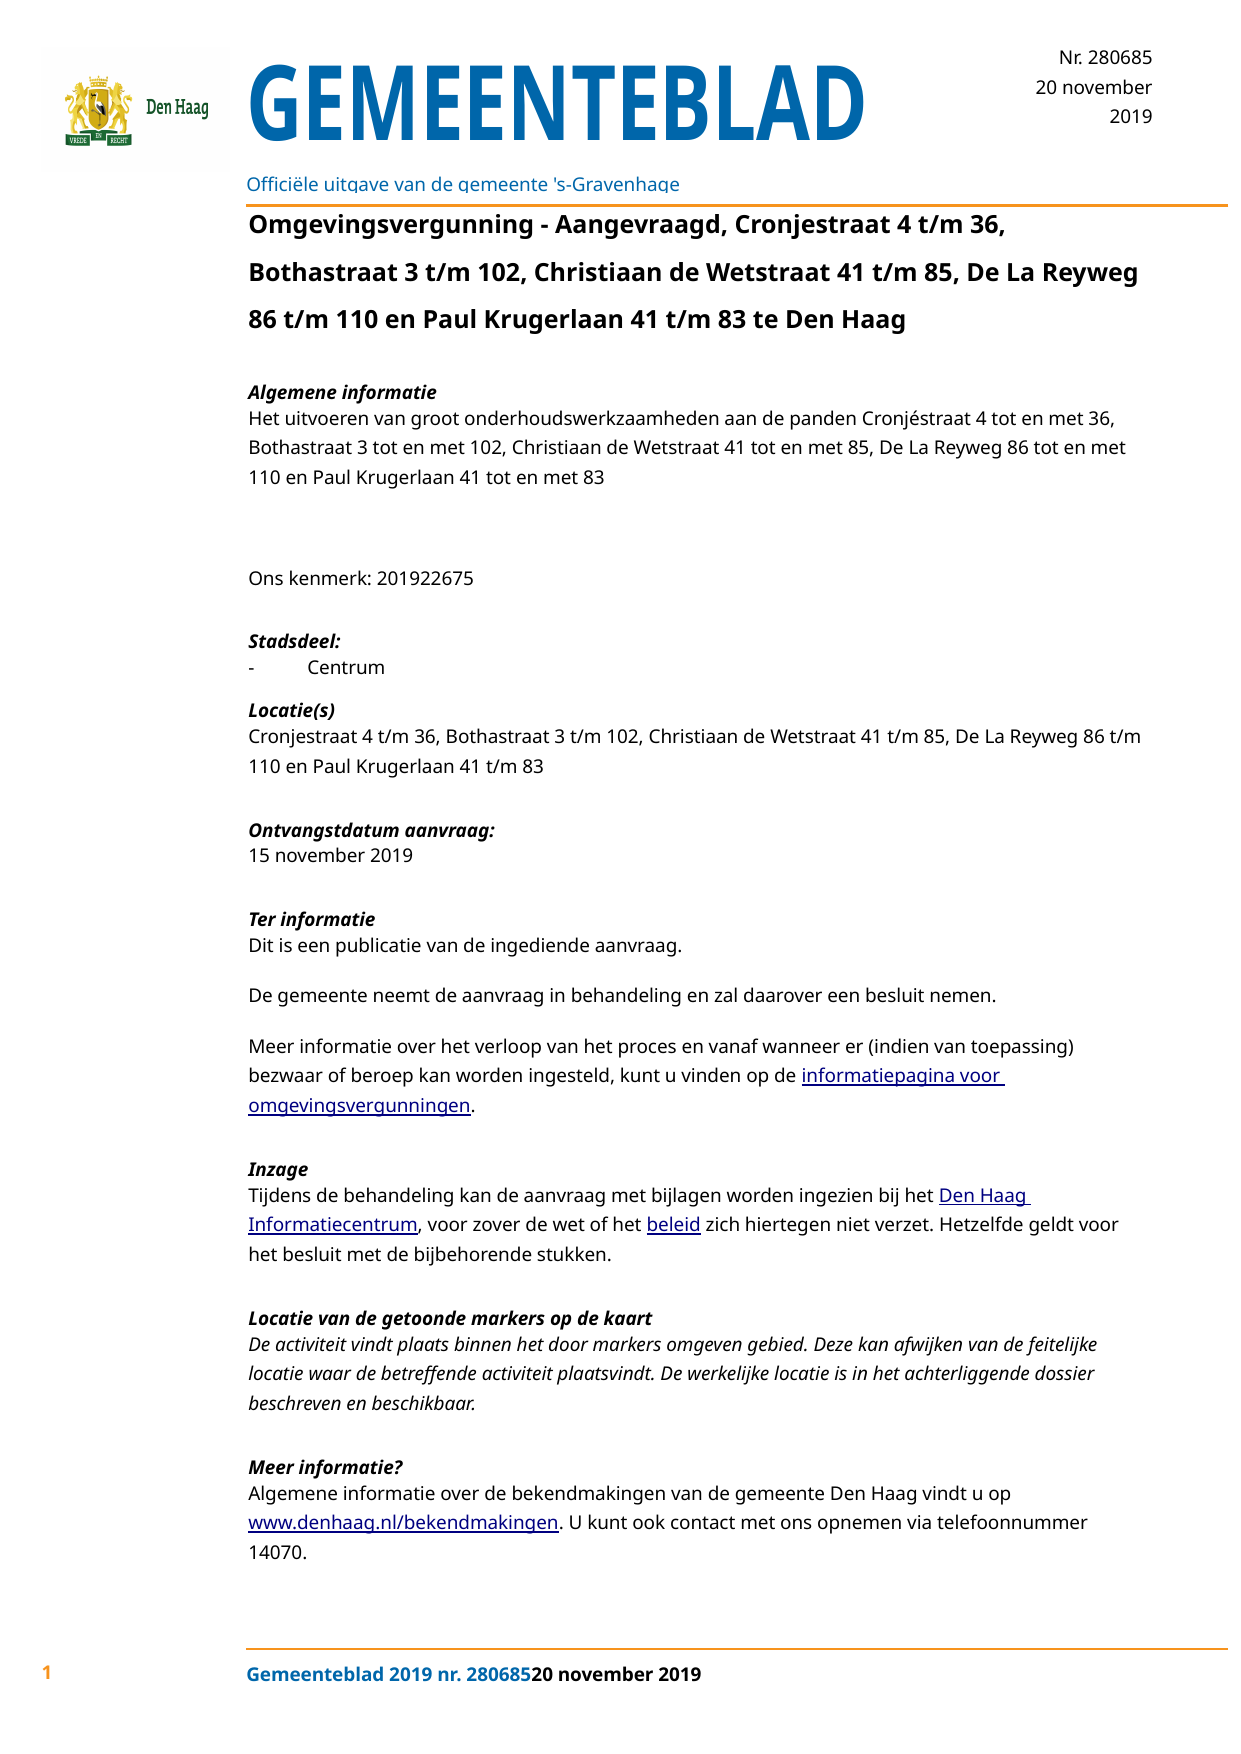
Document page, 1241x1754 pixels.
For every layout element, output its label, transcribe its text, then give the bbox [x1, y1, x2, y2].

text Dit is een publicatie van de ingediende aanvraag. [248, 932, 1152, 958]
text De activiteit vindt plaats binnen het door markers omgeven gebied. Deze kan afwijken van de feitelijke locatie waar de betreffende activiteit plaatsvindt. De werkelijke locatie is in het achterliggende dossier beschreven en beschikbaar. [248, 1331, 1152, 1416]
list Centrum [248, 654, 1152, 680]
text Locatie van de getoonde markers op de kaart [248, 1305, 1152, 1331]
text Algemene informatie over de bekendmakingen van de gemeente Den Haag vindt u op www.denhaag.nl/bekendmakingen. U kunt ook contact met ons opnemen via telefoonnummer 14070. [248, 1480, 1152, 1564]
text Locatie(s) [248, 698, 1152, 723]
text Cronjestraat 4 t/m 36, Bothastraat 3 t/m 102, Christiaan de Wetstraat 41 t/m 85, De La Reyweg 86 t/m 110 en Paul Krugerlaan 41 t/m 83 [248, 723, 1152, 779]
text Inzage [248, 1156, 1152, 1182]
text Ter informatie [248, 907, 1152, 932]
text Het uitvoeren van groot onderhoudswerkzaamheden aan de panden Cronjéstraat 4 tot en met 36, Bothastraat 3 tot en met 102, Christiaan de Wetstraat 41 tot en met 85, De La Reyweg 86 tot en met 110 en Paul Krugerlaan 41 tot en met 83 [248, 405, 1152, 490]
text Omgevingsvergunning - Aangevraagd, Cronjestraat 4 t/m 36, Bothastraat 3 t/m 102, Christiaan de Wetstraat 41 t/m 85, De La Reyweg 86 t/m 110 en Paul Krugerlaan 41 t/m 83 te Den Haag [248, 207, 1152, 336]
text Ontvangstdatum aanvraag: [248, 817, 1152, 843]
picture [41, 47, 231, 172]
text Ons kenmerk: 201922675 [248, 565, 1152, 591]
text De gemeente neemt de aanvraag in behandeling en zal daarover een besluit nemen. [248, 983, 1152, 1008]
text Tijdens de behandeling kan de aanvraag met bijlagen worden ingezien bij het Den Haag Informatiecentrum, voor zover de wet of het beleid zich hiertegen niet verzet. Hetzelfde geldt voor het besluit met de bijbehorende stukken. [248, 1182, 1152, 1267]
text Algemene informatie [248, 379, 1152, 405]
text 15 november 2019 [248, 843, 1152, 868]
text Meer informatie? [248, 1454, 1152, 1480]
text Stadsdeel: [248, 629, 1152, 654]
text Meer informatie over het verloop van het proces en vanaf wanneer er (indien van toepassing) bezwaar of beroep kan worden ingesteld, kunt u vinden op de informatiepagina voor omgevingsvergunningen. [248, 1033, 1152, 1118]
